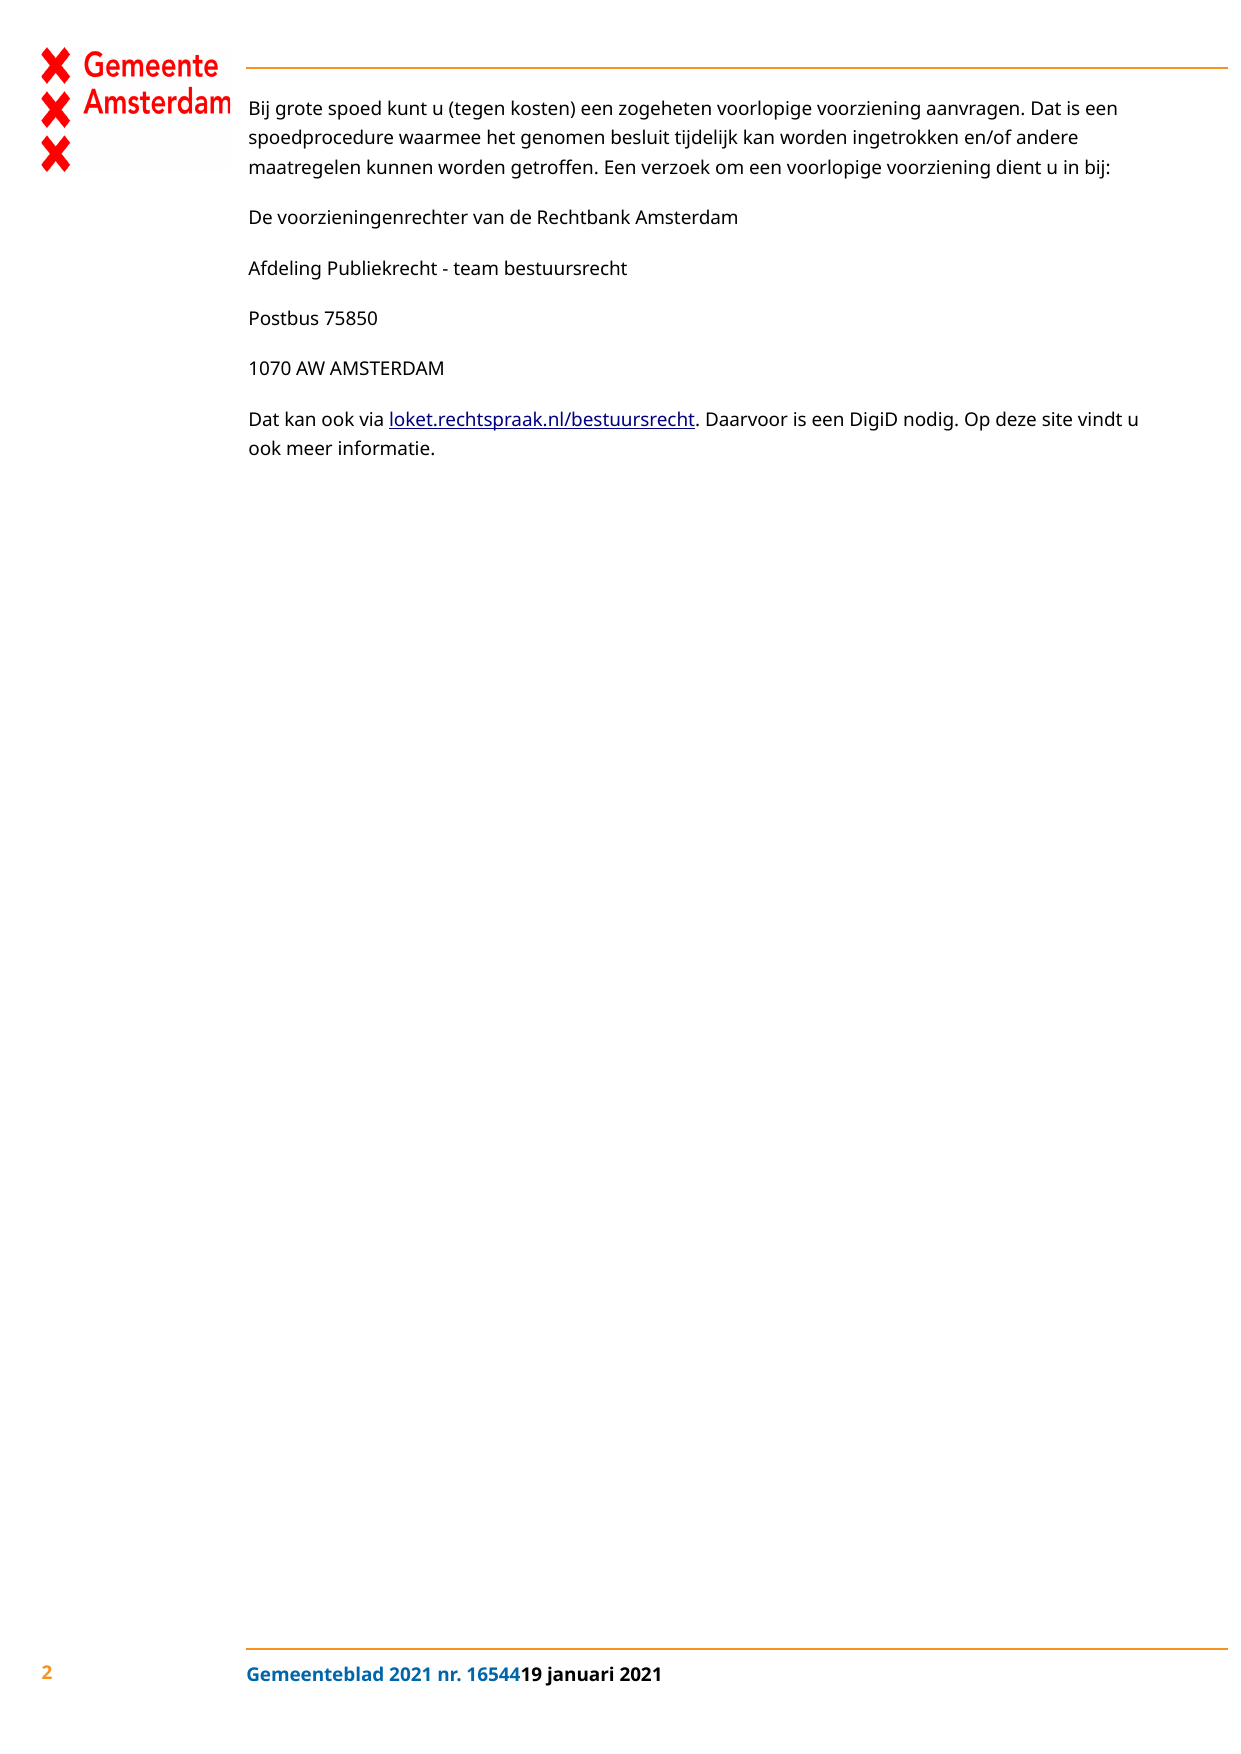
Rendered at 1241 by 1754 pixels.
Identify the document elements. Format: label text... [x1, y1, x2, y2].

text De voorzieningenrechter van de Rechtbank Amsterdam [248, 204, 1152, 230]
text Dat kan ook via loket.rechtspraak.nl/bestuursrecht. Daarvoor is een DigiD nodig. Op deze site vindt u ook meer informatie. [248, 406, 1152, 461]
text Postbus 75850 [248, 305, 1152, 331]
picture [41, 47, 231, 172]
text Afdeling Publiekrecht - team bestuursrecht [248, 255, 1152, 281]
text 1070 AW AMSTERDAM [248, 356, 1152, 381]
text Bij grote spoed kunt u (tegen kosten) een zogeheten voorlopige voorziening aanvragen. Dat is een spoedprocedure waarmee het genomen besluit tijdelijk kan worden ingetrokken en/of andere maatregelen kunnen worden getroffen. Een verzoek om een voorlopige voorziening dient u in bij: [248, 95, 1152, 180]
